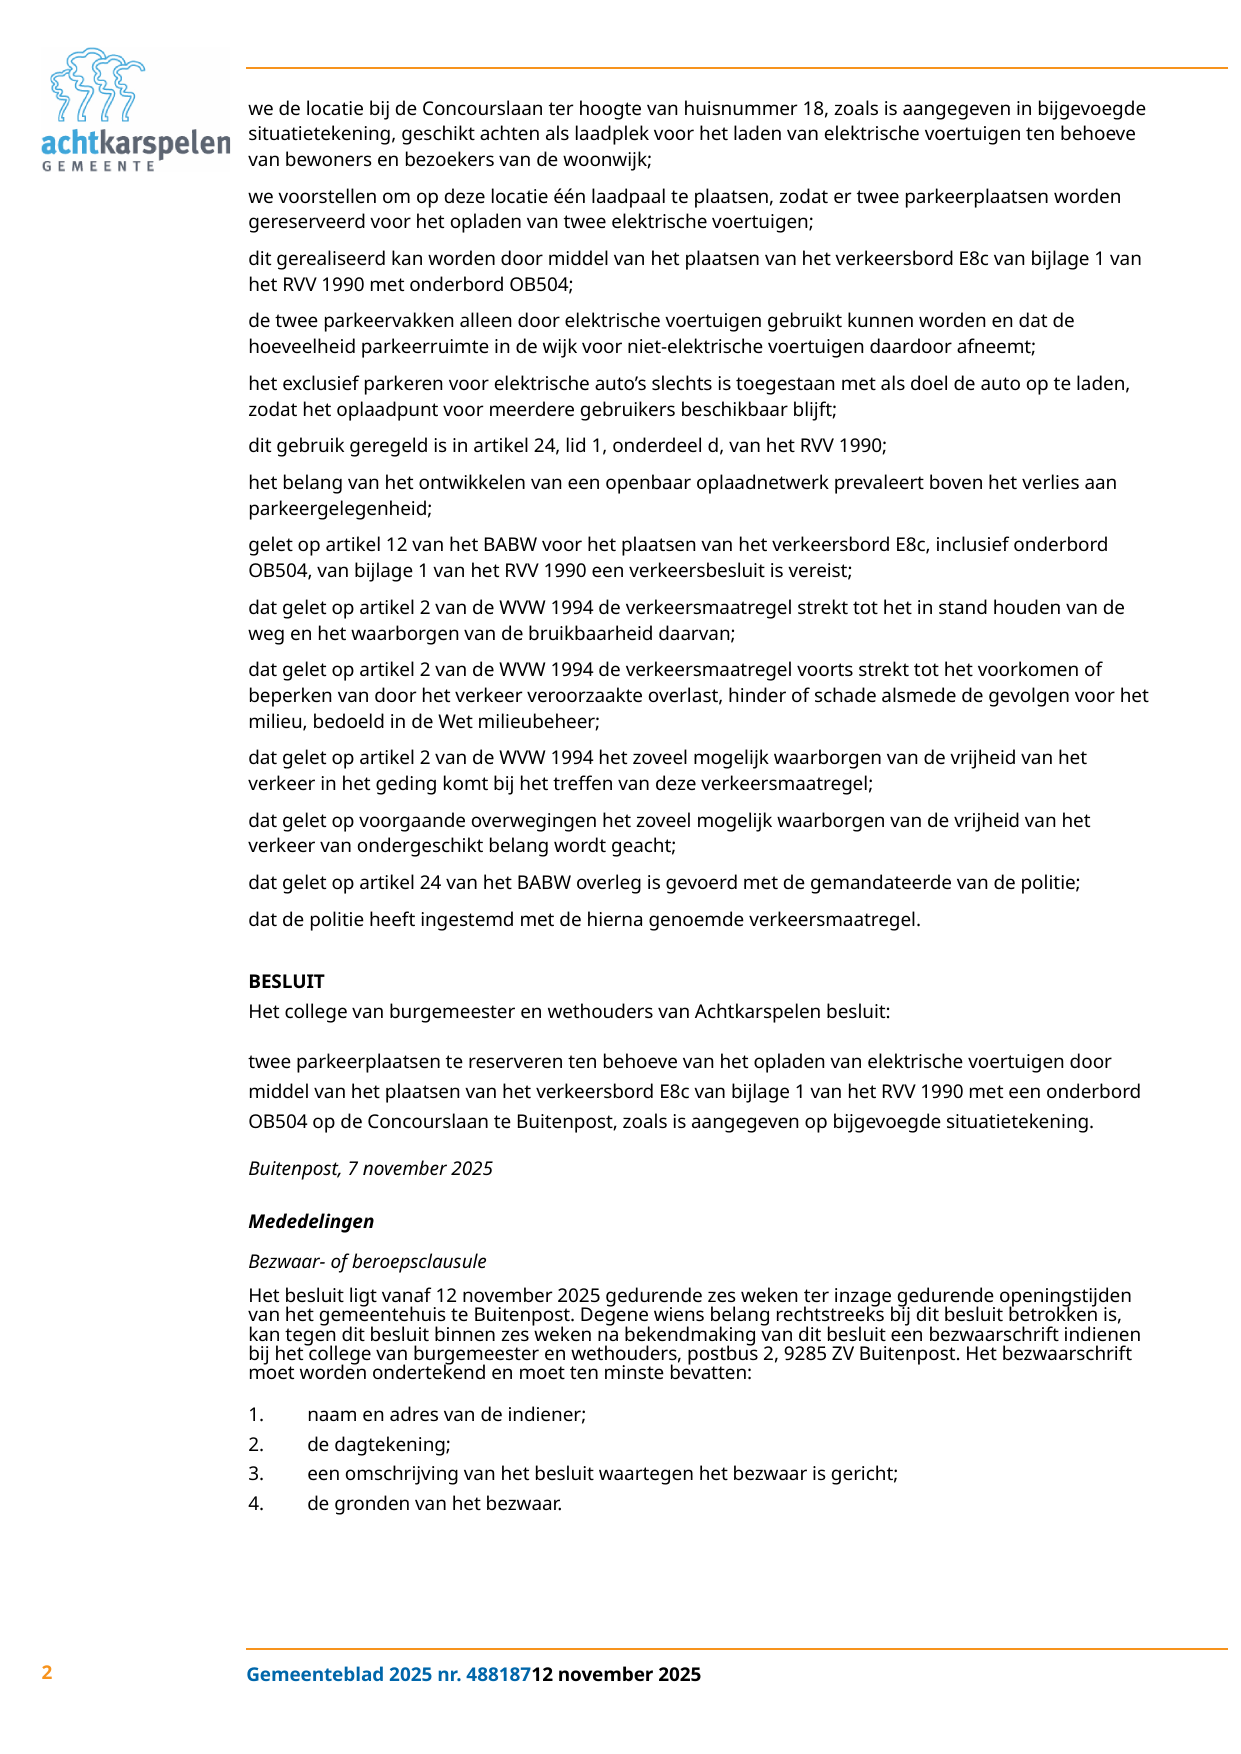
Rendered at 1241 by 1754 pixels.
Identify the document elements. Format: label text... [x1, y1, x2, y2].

text twee parkeerplaatsen te reserveren ten behoeve van het opladen van elektrische voertuigen door middel van het plaatsen van het verkeersbord E8c van bijlage 1 van het RVV 1990 met een onderbord OB504 op de Concourslaan te Buitenpost, zoals is aangegeven op bijgevoegde situatietekening. [248, 1049, 1152, 1133]
text het exclusief parkeren voor elektrische auto’s slechts is toegestaan met als doel de auto op te laden, zodat het oplaadpunt voor meerdere gebruikers beschikbaar blijft; [248, 370, 1152, 422]
text gelet op artikel 12 van het BABW voor het plaatsen van het verkeersbord E8c, inclusief onderbord OB504, van bijlage 1 van het RVV 1990 een verkeersbesluit is vereist; [248, 532, 1152, 583]
text Bezwaar- of beroepsclausule [248, 1248, 1152, 1273]
text dat gelet op artikel 2 van de WVW 1994 de verkeersmaatregel voorts strekt tot het voorkomen of beperken van door het verkeer veroorzaakte overlast, hinder of schade alsmede de gevolgen voor het milieu, bedoeld in de Wet milieubeheer; [248, 656, 1152, 733]
text BESLUIT [248, 969, 1152, 994]
text dat de politie heeft ingestemd met de hierna genoemde verkeersmaatregel. [248, 906, 1152, 932]
text dat gelet op artikel 2 van de WVW 1994 de verkeersmaatregel strekt tot het in stand houden van de weg en het waarborgen van de bruikbaarheid daarvan; [248, 594, 1152, 645]
list naam en adres van de indiener; [248, 1401, 1152, 1427]
text dat gelet op voorgaande overwegingen het zoveel mogelijk waarborgen van de vrijheid van het verkeer van ondergeschikt belang wordt geacht; [248, 807, 1152, 858]
text we de locatie bij de Concourslaan ter hoogte van huisnummer 18, zoals is aangegeven in bijgevoegde situatietekening, geschikt achten als laadplek voor het laden van elektrische voertuigen ten behoeve van bewoners en bezoekers van de woonwijk; [248, 95, 1152, 172]
text Het college van burgemeester en wethouders van Achtkarspelen besluit: [248, 998, 1152, 1024]
text we voorstellen om op deze locatie één laadpaal te plaatsen, zodat er twee parkeerplaatsen worden gereserveerd voor het opladen van twee elektrische voertuigen; [248, 183, 1152, 234]
text dat gelet op artikel 24 van het BABW overleg is gevoerd met de gemandateerde van de politie; [248, 869, 1152, 895]
text Buitenpost, 7 november 2025 [248, 1156, 1152, 1181]
text de twee parkeervakken alleen door elektrische voertuigen gebruikt kunnen worden en dat de hoeveelheid parkeerruimte in de wijk voor niet-elektrische voertuigen daardoor afneemt; [248, 308, 1152, 359]
text dit gerealiseerd kan worden door middel van het plaatsen van het verkeersbord E8c van bijlage 1 van het RVV 1990 met onderbord OB504; [248, 245, 1152, 297]
text het belang van het ontwikkelen van een openbaar oplaadnetwerk prevaleert boven het verlies aan parkeergelegenheid; [248, 469, 1152, 521]
text Mededelingen [248, 1208, 1152, 1234]
picture [41, 47, 231, 172]
list de gronden van het bezwaar. [248, 1490, 1152, 1516]
text dit gebruik geregeld is in artikel 24, lid 1, onderdeel d, van het RVV 1990; [248, 432, 1152, 458]
text dat gelet op artikel 2 van de WVW 1994 het zoveel mogelijk waarborgen van de vrijheid van het verkeer in het geding komt bij het treffen van deze verkeersmaatregel; [248, 744, 1152, 796]
text Het besluit ligt vanaf 12 november 2025 gedurende zes weken ter inzage gedurende openingstijden van het gemeentehuis te Buitenpost. Degene wiens belang rechtstreeks bij dit besluit betrokken is, kan tegen dit besluit binnen zes weken na bekendmaking van dit besluit een bezwaarschrift indienen bij het college van burgemeester en wethouders, postbus 2, 9285 ZV Buitenpost. Het bezwaarschrift moet worden ondertekend en moet ten minste bevatten: [248, 1287, 1152, 1383]
list een omschrijving van het besluit waartegen het bezwaar is gericht; [248, 1460, 1152, 1486]
list de dagtekening; [248, 1431, 1152, 1457]
